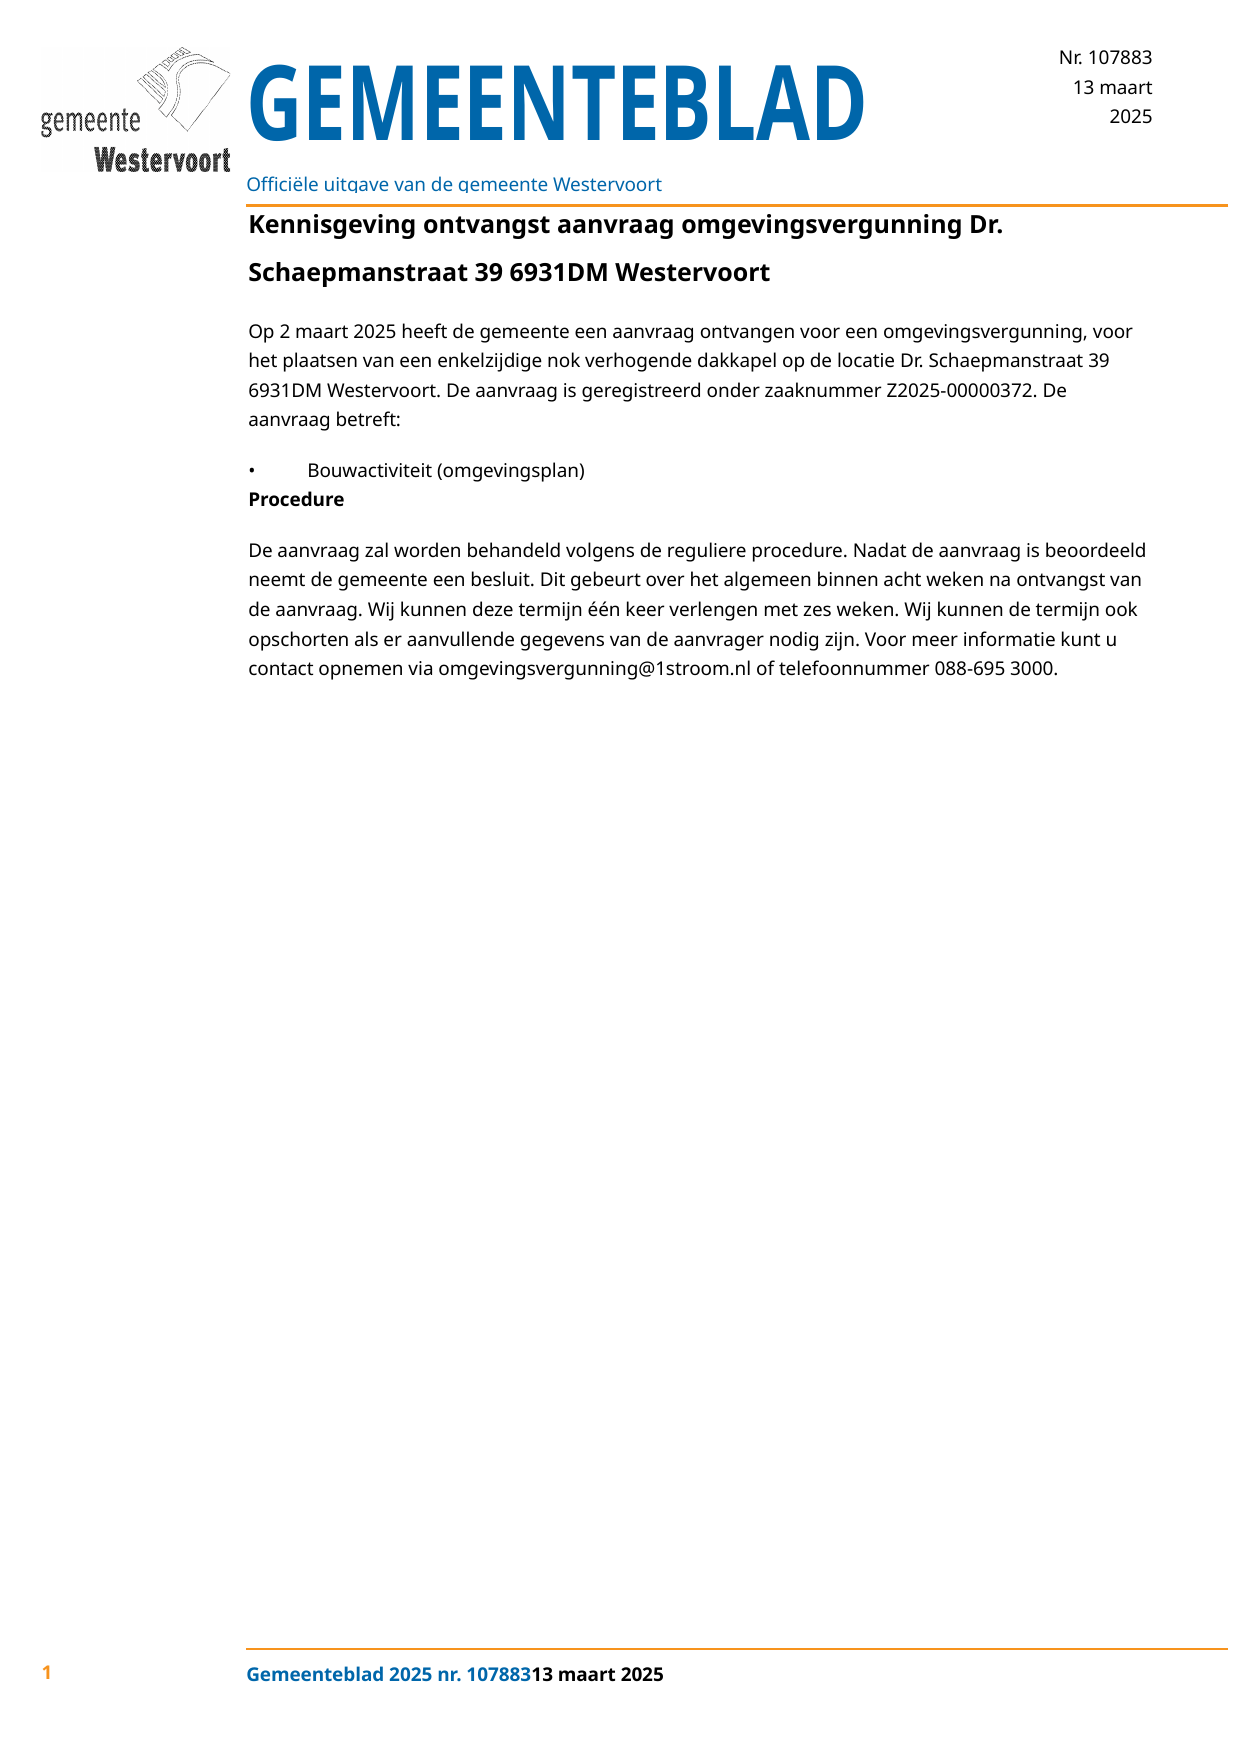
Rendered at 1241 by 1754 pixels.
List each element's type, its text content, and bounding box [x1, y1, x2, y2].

text Kennisgeving ontvangst aanvraag omgevingsvergunning Dr. Schaepmanstraat 39 6931DM Westervoort [248, 207, 1152, 288]
text Procedure [248, 487, 1152, 512]
text Op 2 maart 2025 heeft de gemeente een aanvraag ontvangen voor een omgevingsvergunning, voor het plaatsen van een enkelzijdige nok verhogende dakkapel op de locatie Dr. Schaepmanstraat 39 6931DM Westervoort. De aanvraag is geregistreerd onder zaaknummer Z2025-00000372. De aanvraag betreft: [248, 318, 1152, 432]
text De aanvraag zal worden behandeld volgens de reguliere procedure. Nadat de aanvraag is beoordeeld neemt de gemeente een besluit. Dit gebeurt over het algemeen binnen acht weken na ontvangst van de aanvraag. Wij kunnen deze termijn één keer verlengen met zes weken. Wij kunnen de termijn ook opschorten als er aanvullende gegevens van de aanvrager nodig zijn. Voor meer informatie kunt u contact opnemen via omgevingsvergunning@1stroom.nl of telefoonnummer 088-695 3000. [248, 537, 1152, 681]
list Bouwactiviteit (omgevingsplan) [248, 457, 1152, 483]
picture [41, 47, 231, 172]
